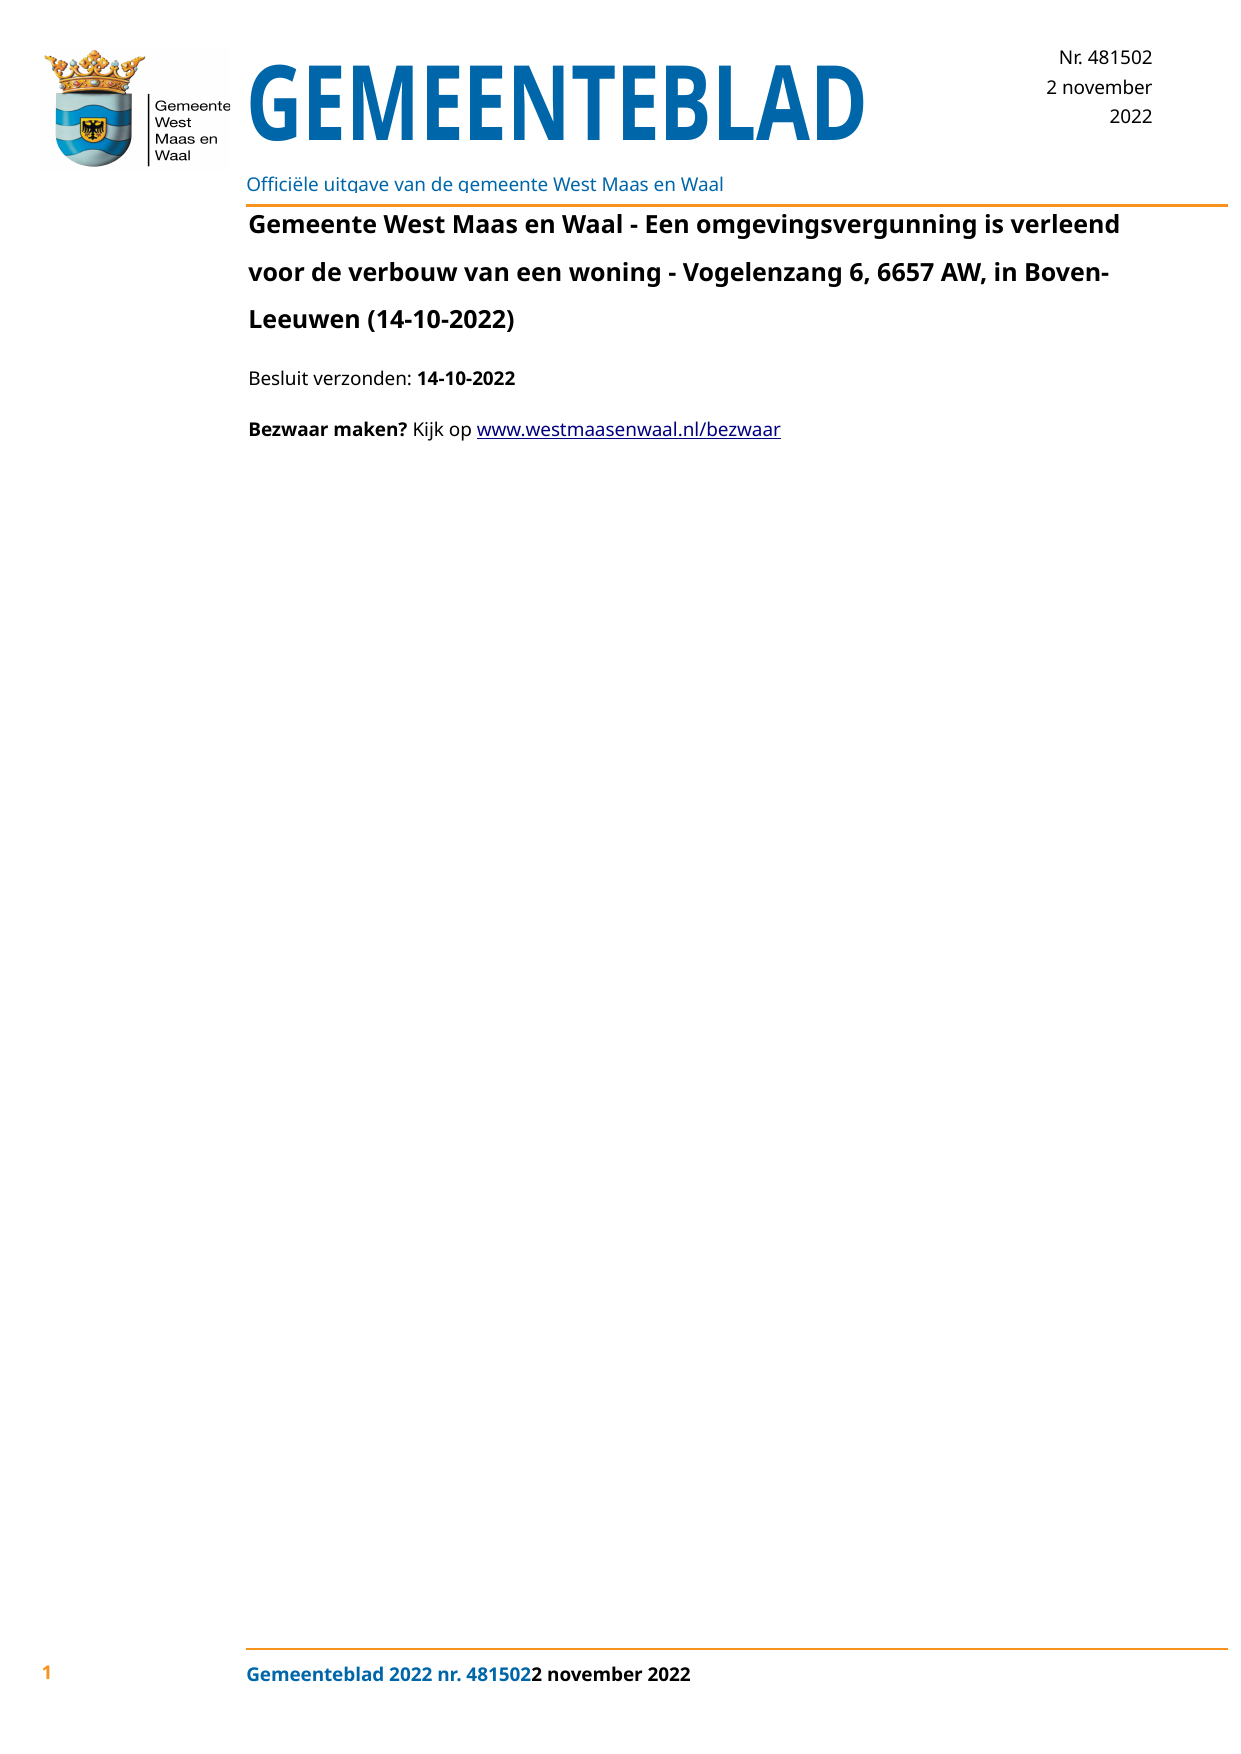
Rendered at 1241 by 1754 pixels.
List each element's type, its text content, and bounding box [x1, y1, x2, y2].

text Besluit verzonden: 14-10-2022 [248, 366, 1152, 391]
text Bezwaar maken? Kijk op www.westmaasenwaal.nl/bezwaar [248, 416, 1152, 442]
text Gemeente West Maas en Waal - Een omgevingsvergunning is verleend voor de verbouw van een woning - Vogelenzang 6, 6657 AW, in Boven-Leeuwen (14-10-2022) [248, 207, 1152, 336]
picture [41, 47, 231, 172]
